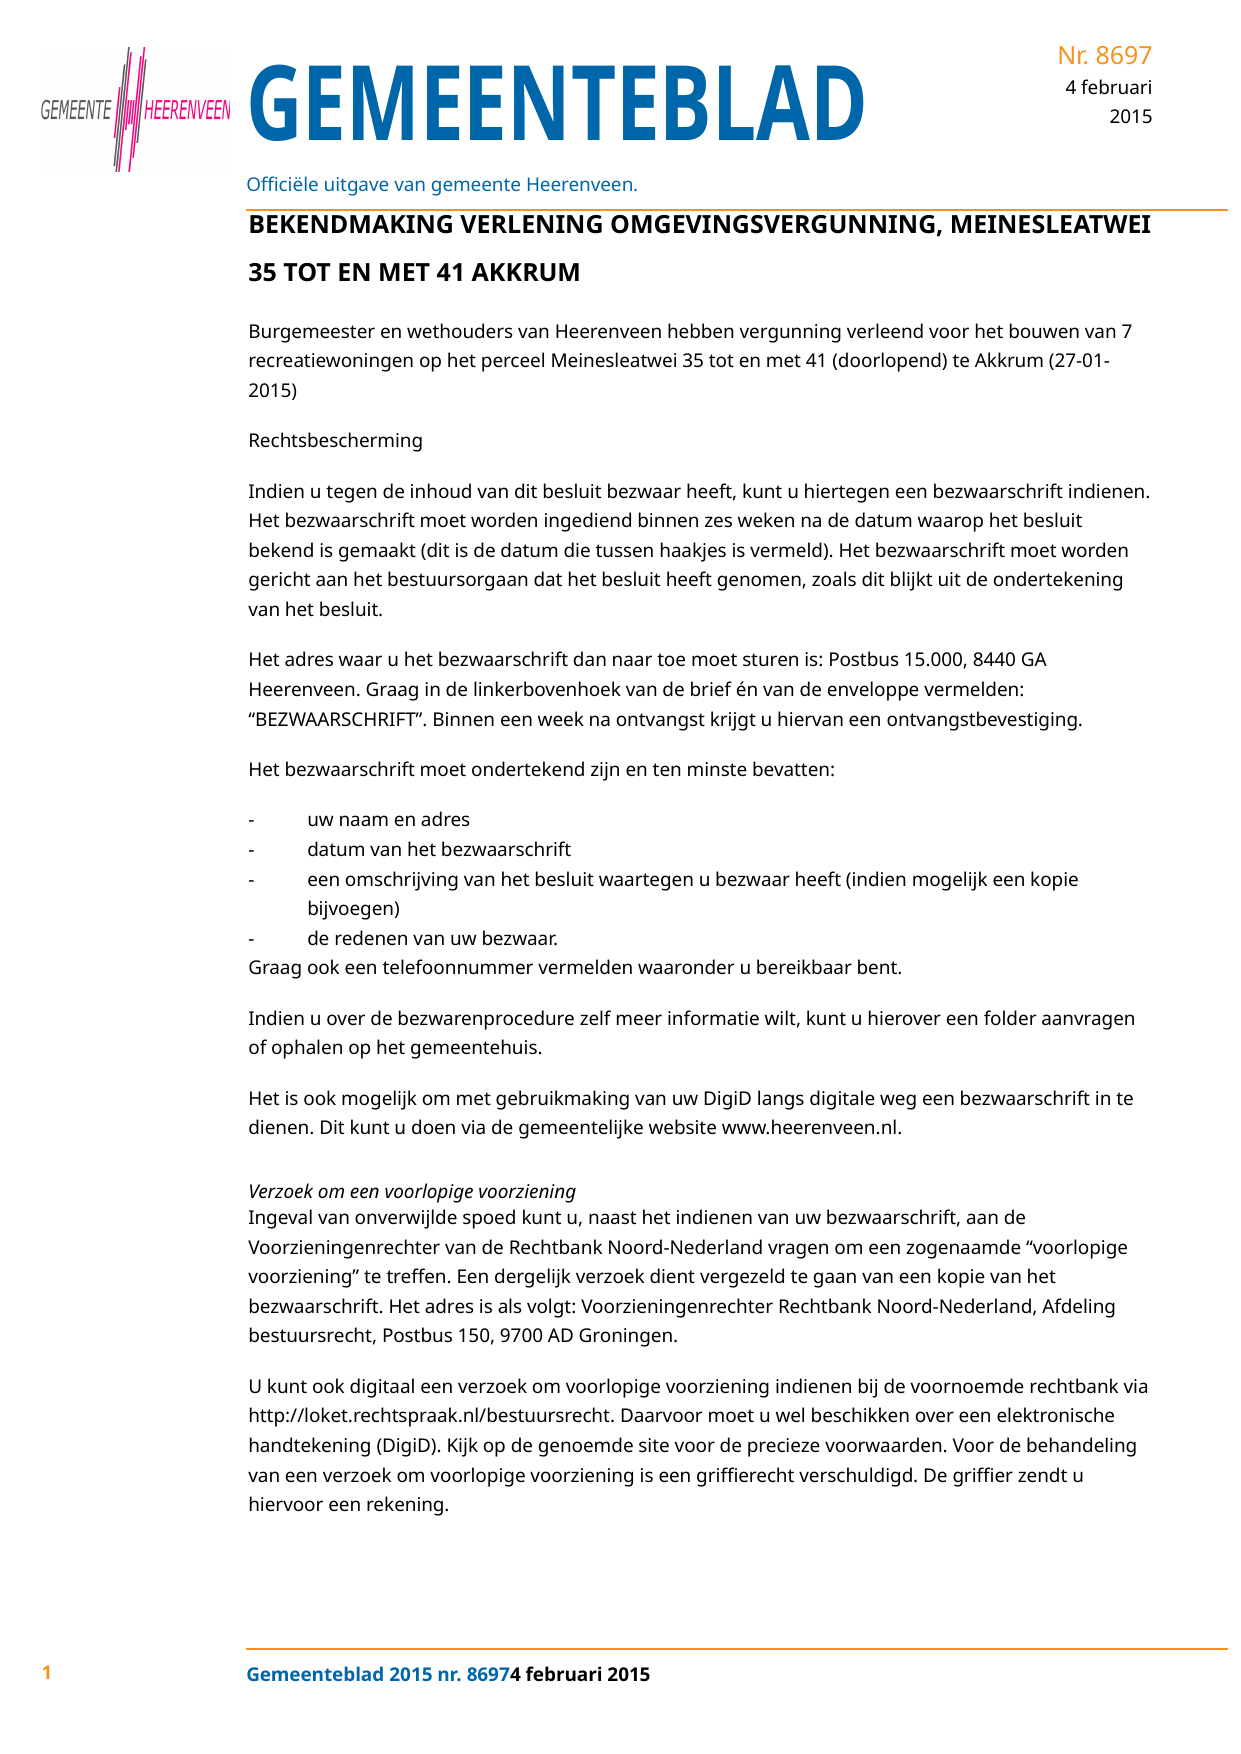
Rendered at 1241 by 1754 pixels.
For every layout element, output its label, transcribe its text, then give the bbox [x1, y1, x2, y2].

text Burgemeester en wethouders van Heerenveen hebben vergunning verleend voor het bouwen van 7 recreatiewoningen op het perceel Meinesleatwei 35 tot en met 41 (doorlopend) te Akkrum (27-01-2015) [248, 318, 1152, 403]
list datum van het bezwaarschrift [248, 836, 1152, 862]
text BEKENDMAKING VERLENING OMGEVINGSVERGUNNING, MEINESLEATWEI 35 TOT EN MET 41 AKKRUM [248, 211, 1152, 288]
list uw naam en adres [248, 807, 1152, 832]
text Verzoek om een voorlopige voorziening [248, 1178, 1152, 1204]
text Indien u tegen de inhoud van dit besluit bezwaar heeft, kunt u hiertegen een bezwaarschrift indienen. Het bezwaarschrift moet worden ingediend binnen zes weken na de datum waarop het besluit bekend is gemaakt (dit is de datum die tussen haakjes is vermeld). Het bezwaarschrift moet worden gericht aan het bestuursorgaan dat het besluit heeft genomen, zoals dit blijkt uit de ondertekening van het besluit. [248, 478, 1152, 622]
text Het is ook mogelijk om met gebruikmaking van uw DigiD langs digitale weg een bezwaarschrift in te dienen. Dit kunt u doen via de gemeentelijke website www.heerenveen.nl. [248, 1085, 1152, 1140]
text Ingeval van onverwijlde spoed kunt u, naast het indienen van uw bezwaarschrift, aan de Voorzieningenrechter van de Rechtbank Noord-Nederland vragen om een zogenaamde “voorlopige voorziening” te treffen. Een dergelijk verzoek dient vergezeld te gaan van een kopie van het bezwaarschrift. Het adres is als volgt: Voorzieningenrechter Rechtbank Noord-Nederland, Afdeling bestuursrecht, Postbus 150, 9700 AD Groningen. [248, 1204, 1152, 1348]
text Rechtsbescherming [248, 427, 1152, 453]
text U kunt ook digitaal een verzoek om voorlopige voorziening indienen bij de voornoemde rechtbank via http://loket.rechtspraak.nl/bestuursrecht. Daarvoor moet u wel beschikken over een elektronische handtekening (DigiD). Kijk op de genoemde site voor de precieze voorwaarden. Voor de behandeling van een verzoek om voorlopige voorziening is een griffierecht verschuldigd. De griffier zendt u hiervoor een rekening. [248, 1373, 1152, 1517]
text Het adres waar u het bezwaarschrift dan naar toe moet sturen is: Postbus 15.000, 8440 GA Heerenveen. Graag in de linkerbovenhoek van de brief én van de enveloppe vermelden: “BEZWAARSCHRIFT”. Binnen een week na ontvangst krijgt u hiervan een ontvangstbevestiging. [248, 647, 1152, 732]
picture [41, 47, 231, 172]
text Graag ook een telefoonnummer vermelden waaronder u bereikbaar bent. [248, 954, 1152, 980]
list de redenen van uw bezwaar. [248, 925, 1152, 951]
text Het bezwaarschrift moet ondertekend zijn en ten minste bevatten: [248, 756, 1152, 782]
text Indien u over de bezwarenprocedure zelf meer informatie wilt, kunt u hierover een folder aanvragen of ophalen op het gemeentehuis. [248, 1005, 1152, 1060]
list een omschrijving van het besluit waartegen u bezwaar heeft (indien mogelijk een kopie bijvoegen) [248, 866, 1152, 921]
